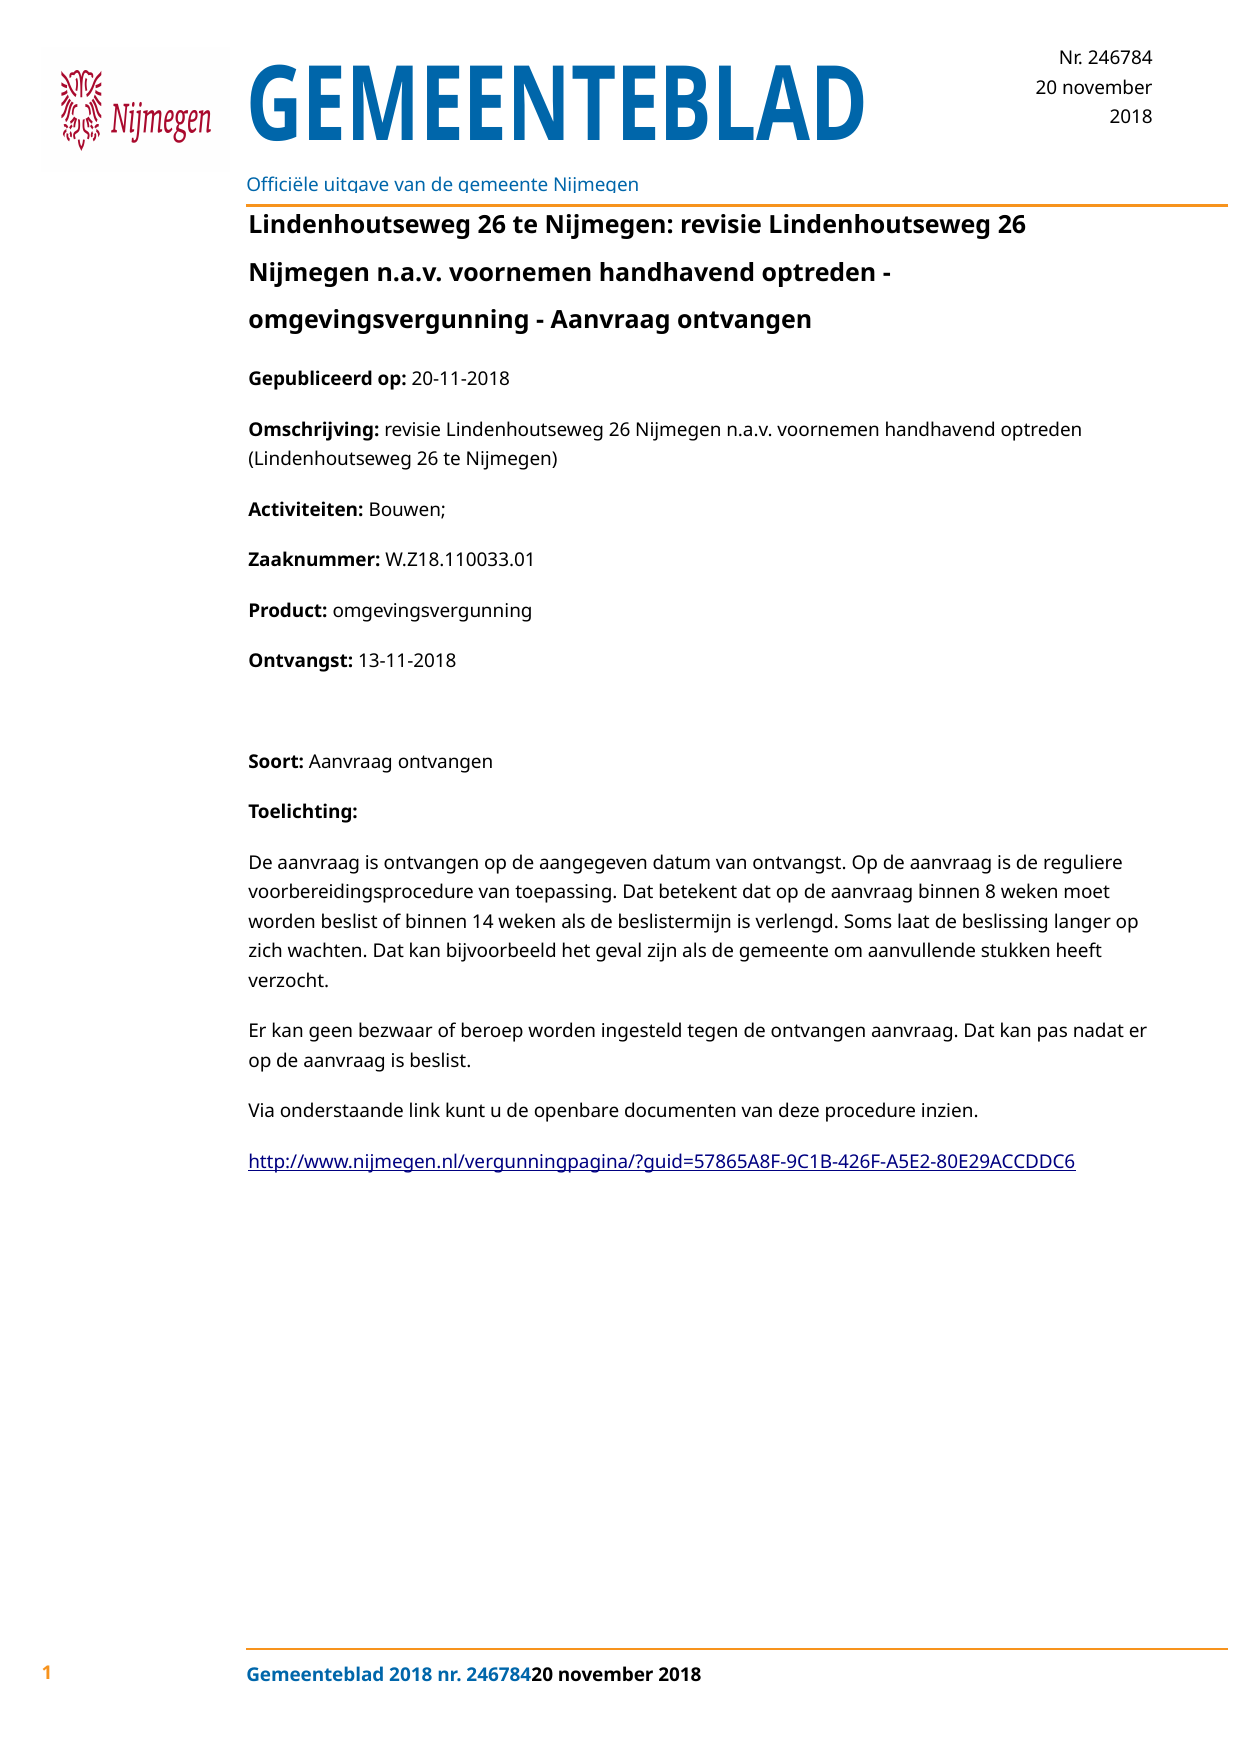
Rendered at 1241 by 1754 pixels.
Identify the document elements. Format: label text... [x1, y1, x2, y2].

text http://www.nijmegen.nl/vergunningpagina/?guid=57865A8F-9C1B-426F-A5E2-80E29ACCDDC6 [248, 1148, 1152, 1174]
text Ontvangst: 13-11-2018 [248, 647, 1152, 673]
text Omschrijving: revisie Lindenhoutseweg 26 Nijmegen n.a.v. voornemen handhavend optreden (Lindenhoutseweg 26 te Nijmegen) [248, 416, 1152, 471]
text Product: omgevingsvergunning [248, 597, 1152, 622]
text Toelichting: [248, 798, 1152, 824]
text Lindenhoutseweg 26 te Nijmegen: revisie Lindenhoutseweg 26 Nijmegen n.a.v. voornemen handhavend optreden - omgevingsvergunning - Aanvraag ontvangen [248, 207, 1152, 336]
text Activiteiten: Bouwen; [248, 496, 1152, 522]
text Zaaknummer: W.Z18.110033.01 [248, 546, 1152, 572]
text De aanvraag is ontvangen op de aangegeven datum van ontvangst. Op de aanvraag is de reguliere voorbereidingsprocedure van toepassing. Dat betekent dat op de aanvraag binnen 8 weken moet worden beslist of binnen 14 weken als de beslistermijn is verlengd. Soms laat de beslissing langer op zich wachten. Dat kan bijvoorbeeld het geval zijn als de gemeente om aanvullende stukken heeft verzocht. [248, 849, 1152, 993]
text Soort: Aanvraag ontvangen [248, 748, 1152, 774]
text Gepubliceerd op: 20-11-2018 [248, 366, 1152, 391]
text Er kan geen bezwaar of beroep worden ingesteld tegen de ontvangen aanvraag. Dat kan pas nadat er op de aanvraag is beslist. [248, 1018, 1152, 1073]
text Via onderstaande link kunt u de openbare documenten van deze procedure inzien. [248, 1098, 1152, 1123]
picture [41, 47, 231, 172]
